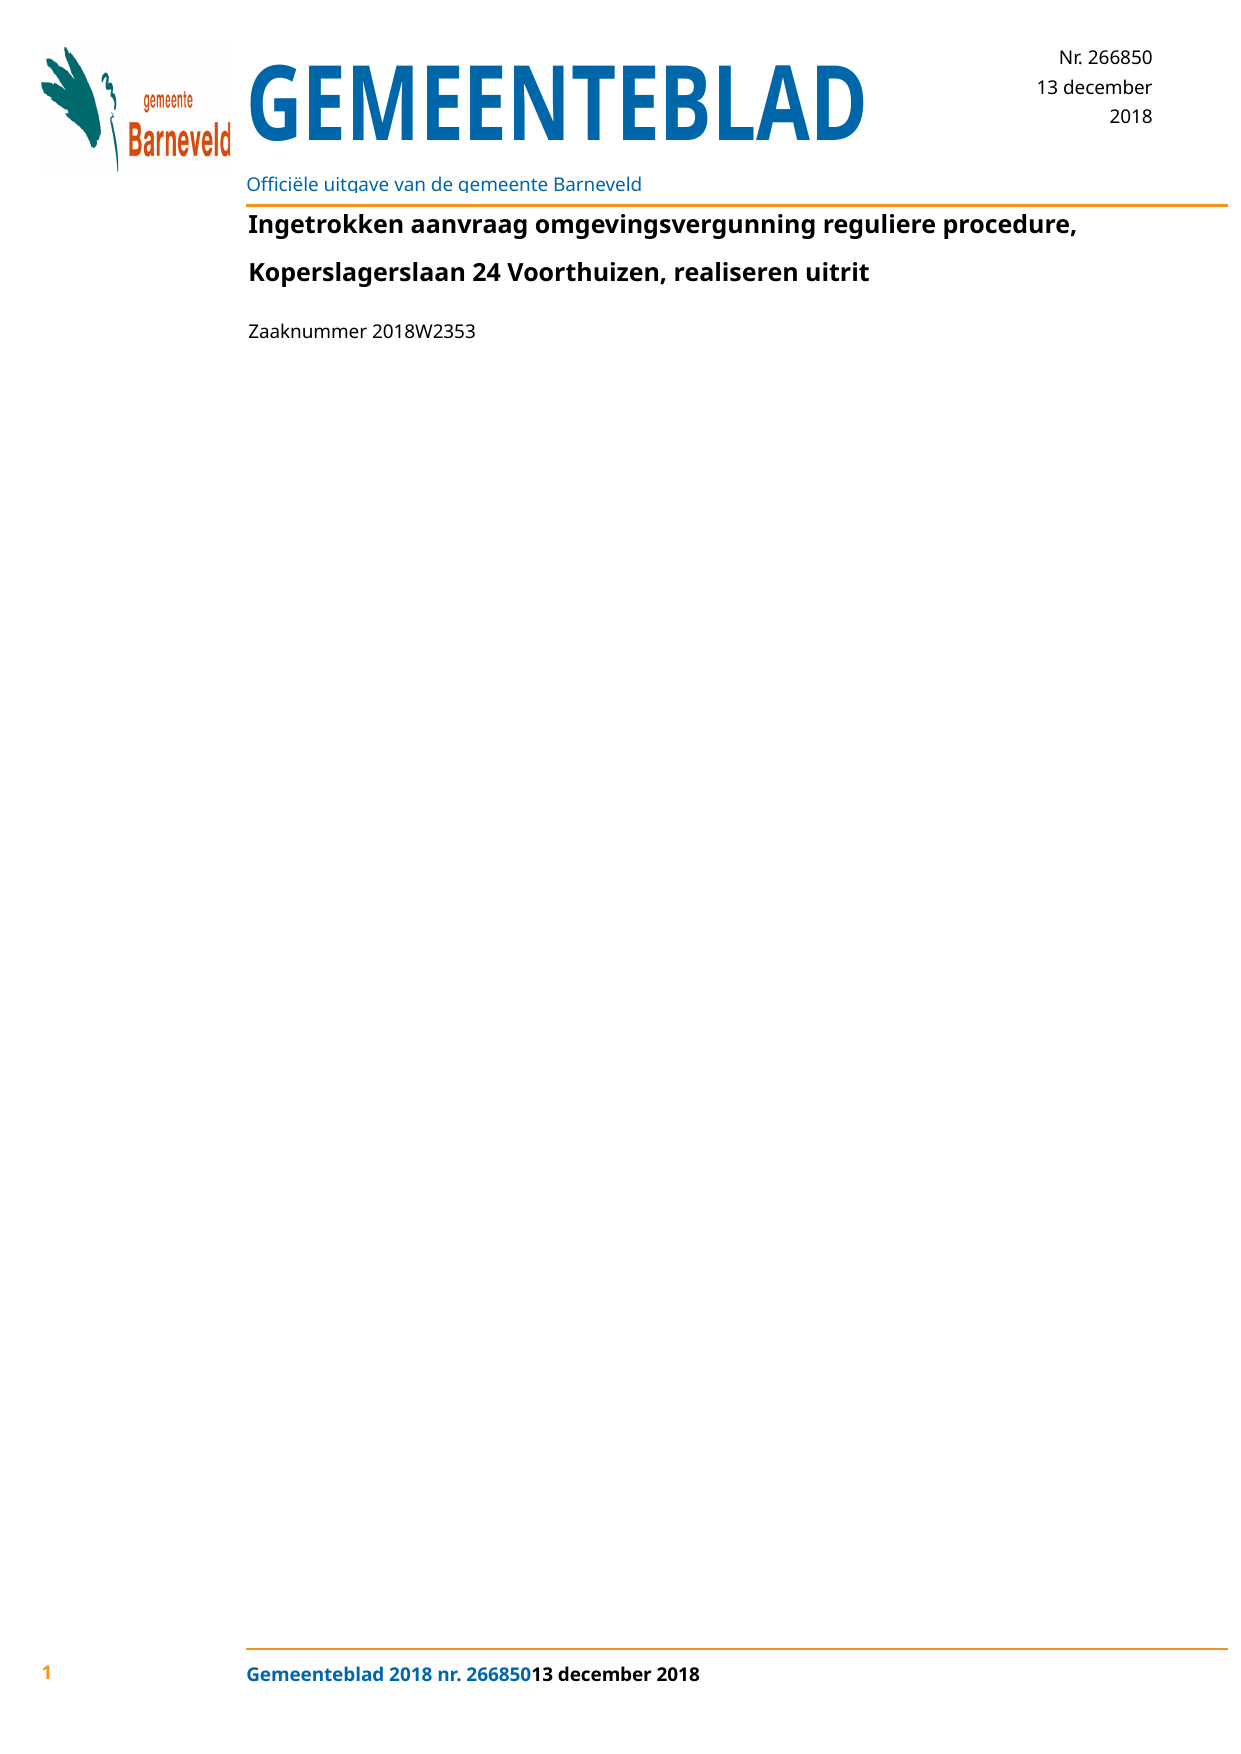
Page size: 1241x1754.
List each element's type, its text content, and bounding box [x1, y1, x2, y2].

text Ingetrokken aanvraag omgevingsvergunning reguliere procedure, Koperslagerslaan 24 Voorthuizen, realiseren uitrit [248, 207, 1152, 288]
picture [41, 47, 231, 172]
text Zaaknummer 2018W2353 [248, 318, 1152, 344]
